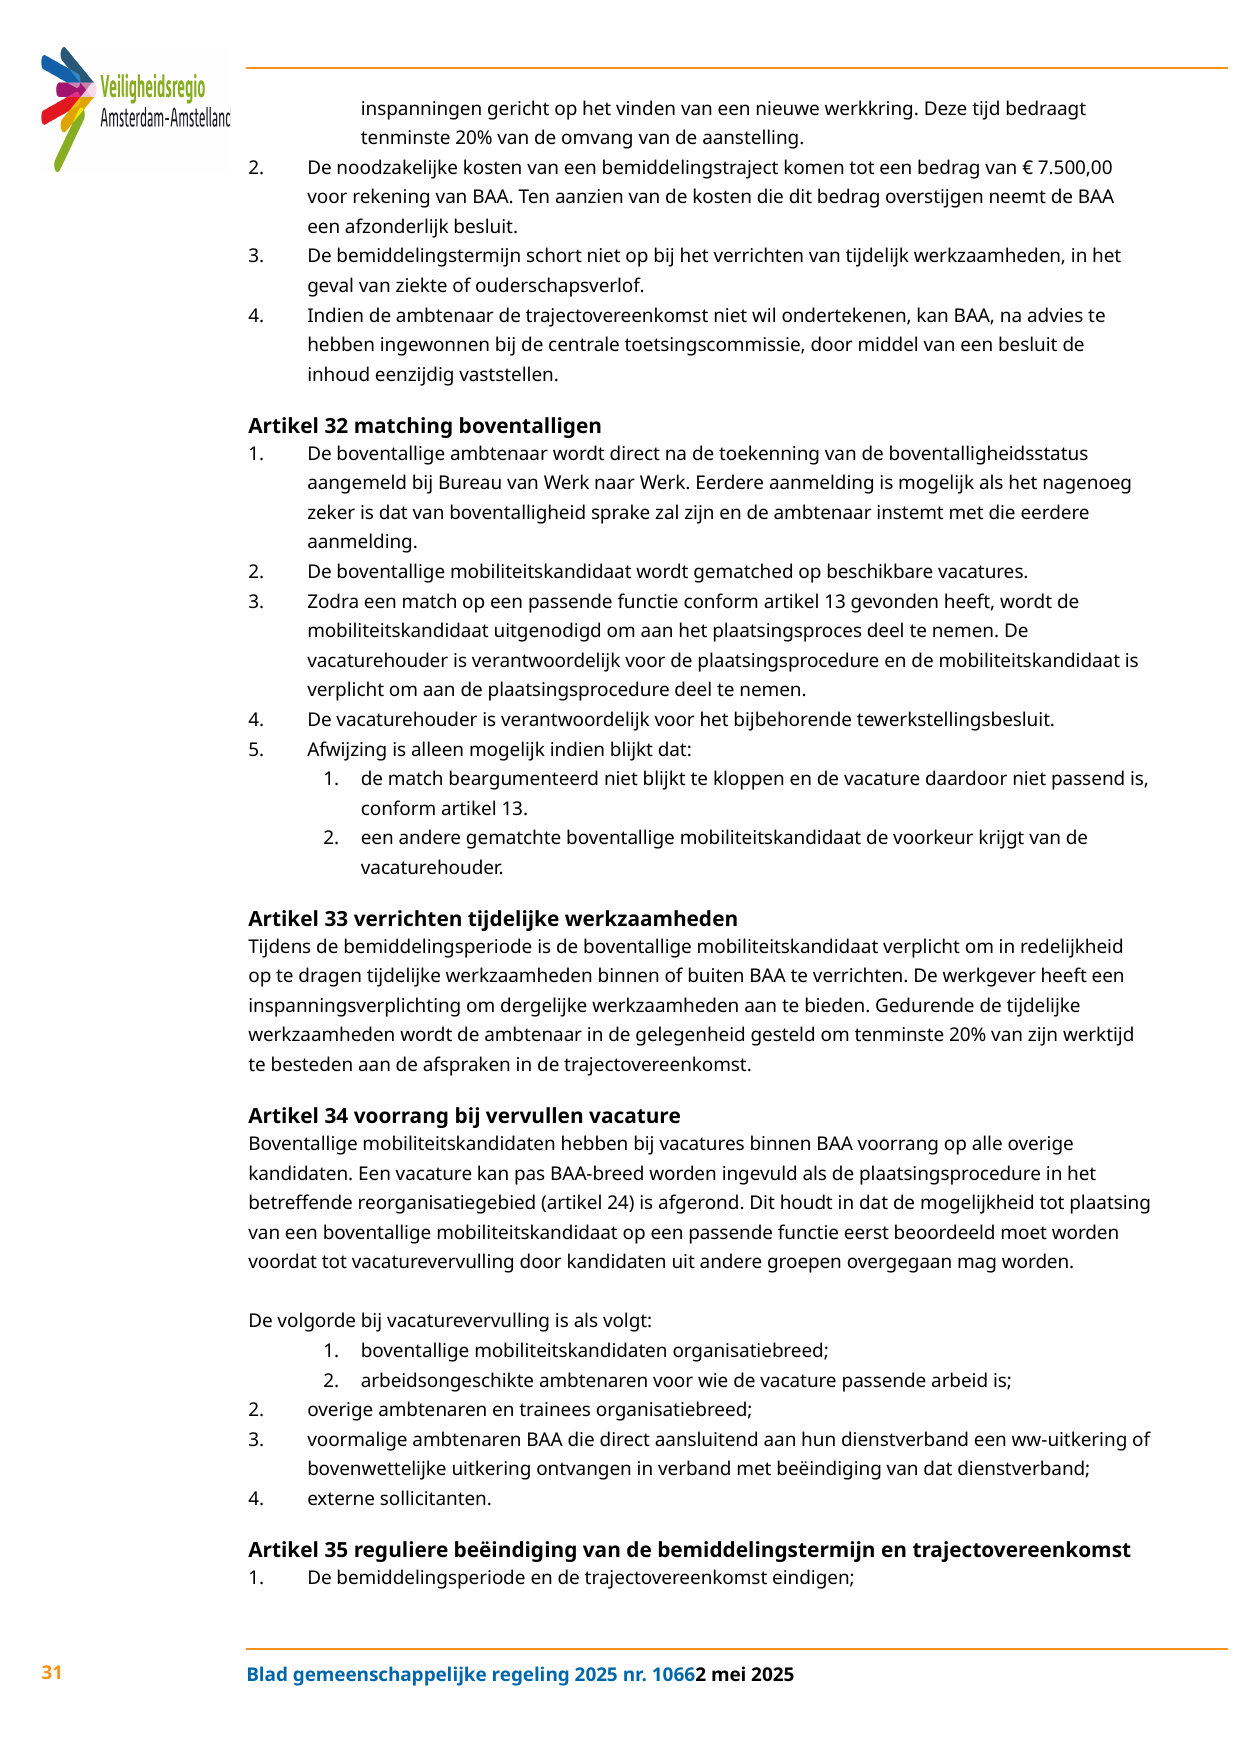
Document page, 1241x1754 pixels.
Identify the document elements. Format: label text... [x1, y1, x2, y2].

picture [41, 47, 231, 172]
text Artikel 32 matching boventalligen [248, 411, 1152, 440]
list De boventallige mobiliteitskandidaat wordt gematched op beschikbare vacatures. [248, 558, 1152, 584]
text Artikel 34 voorrang bij vervullen vacature [248, 1102, 1152, 1130]
list voormalige ambtenaren BAA die direct aansluitend aan hun dienstverband een ww-uitkering of bovenwettelijke uitkering ontvangen in verband met beëindiging van dat dienstverband; [248, 1426, 1152, 1481]
text Artikel 35 reguliere beëindiging van de bemiddelingstermijn en trajectovereenkomst [248, 1536, 1152, 1564]
text Boventallige mobiliteitskandidaten hebben bij vacatures binnen BAA voorrang op alle overige kandidaten. Een vacature kan pas BAA-breed worden ingevuld als de plaatsingsprocedure in het betreffende reorganisatiegebied (artikel 24) is afgerond. Dit houdt in dat de mogelijkheid tot plaatsing van een boventallige mobiliteitskandidaat op een passende functie eerst beoordeeld moet worden voordat tot vacaturevervulling door kandidaten uit andere groepen overgegaan mag worden. [248, 1130, 1152, 1274]
list Afwijzing is alleen mogelijk indien blijkt dat: [248, 736, 1152, 761]
text Artikel 33 verrichten tijdelijke werkzaamheden [248, 904, 1152, 933]
list inspanningen gericht op het vinden van een nieuwe werkkring. Deze tijd bedraagt tenminste 20% van de omvang van de aanstelling. [323, 95, 1152, 150]
list De noodzakelijke kosten van een bemiddelingstraject komen tot een bedrag van € 7.500,00 voor rekening van BAA. Ten aanzien van de kosten die dit bedrag overstijgen neemt de BAA een afzonderlijk besluit. [248, 154, 1152, 239]
list de match beargumenteerd niet blijkt te kloppen en de vacature daardoor niet passend is, conform artikel 13. [323, 765, 1152, 821]
list De vacaturehouder is verantwoordelijk voor het bijbehorende tewerkstellingsbesluit. [248, 706, 1152, 732]
list Indien de ambtenaar de trajectovereenkomst niet wil ondertekenen, kan BAA, na advies te hebben ingewonnen bij de centrale toetsingscommissie, door middel van een besluit de inhoud eenzijdig vaststellen. [248, 302, 1152, 387]
list De bemiddelingstermijn schort niet op bij het verrichten van tijdelijk werkzaamheden, in het geval van ziekte of ouderschapsverlof. [248, 243, 1152, 298]
text De volgorde bij vacaturevervulling is als volgt: [248, 1308, 1152, 1333]
list arbeidsongeschikte ambtenaren voor wie de vacature passende arbeid is; [323, 1367, 1152, 1392]
list boventallige mobiliteitskandidaten organisatiebreed; [323, 1337, 1152, 1363]
list een andere gematchte boventallige mobiliteitskandidaat de voorkeur krijgt van de vacaturehouder. [323, 824, 1152, 880]
list De boventallige ambtenaar wordt direct na de toekenning van de boventalligheidsstatus aangemeld bij Bureau van Werk naar Werk. Eerdere aanmelding is mogelijk als het nagenoeg zeker is dat van boventalligheid sprake zal zijn en de ambtenaar instemt met die eerdere aanmelding. [248, 440, 1152, 554]
text Tijdens de bemiddelingsperiode is de boventallige mobiliteitskandidaat verplicht om in redelijkheid op te dragen tijdelijke werkzaamheden binnen of buiten BAA te verrichten. De werkgever heeft een inspanningsverplichting om dergelijke werkzaamheden aan te bieden. Gedurende de tijdelijke werkzaamheden wordt de ambtenaar in de gelegenheid gesteld om tenminste 20% van zijn werktijd te besteden aan de afspraken in de trajectovereenkomst. [248, 933, 1152, 1077]
list overige ambtenaren en trainees organisatiebreed; [248, 1396, 1152, 1422]
list Zodra een match op een passende functie conform artikel 13 gevonden heeft, wordt de mobiliteitskandidaat uitgenodigd om aan het plaatsingsproces deel te nemen. De vacaturehouder is verantwoordelijk voor de plaatsingsprocedure en de mobiliteitskandidaat is verplicht om aan de plaatsingsprocedure deel te nemen. [248, 588, 1152, 702]
list De bemiddelingsperiode en de trajectovereenkomst eindigen; [248, 1564, 1152, 1590]
list externe sollicitanten. [248, 1485, 1152, 1511]
